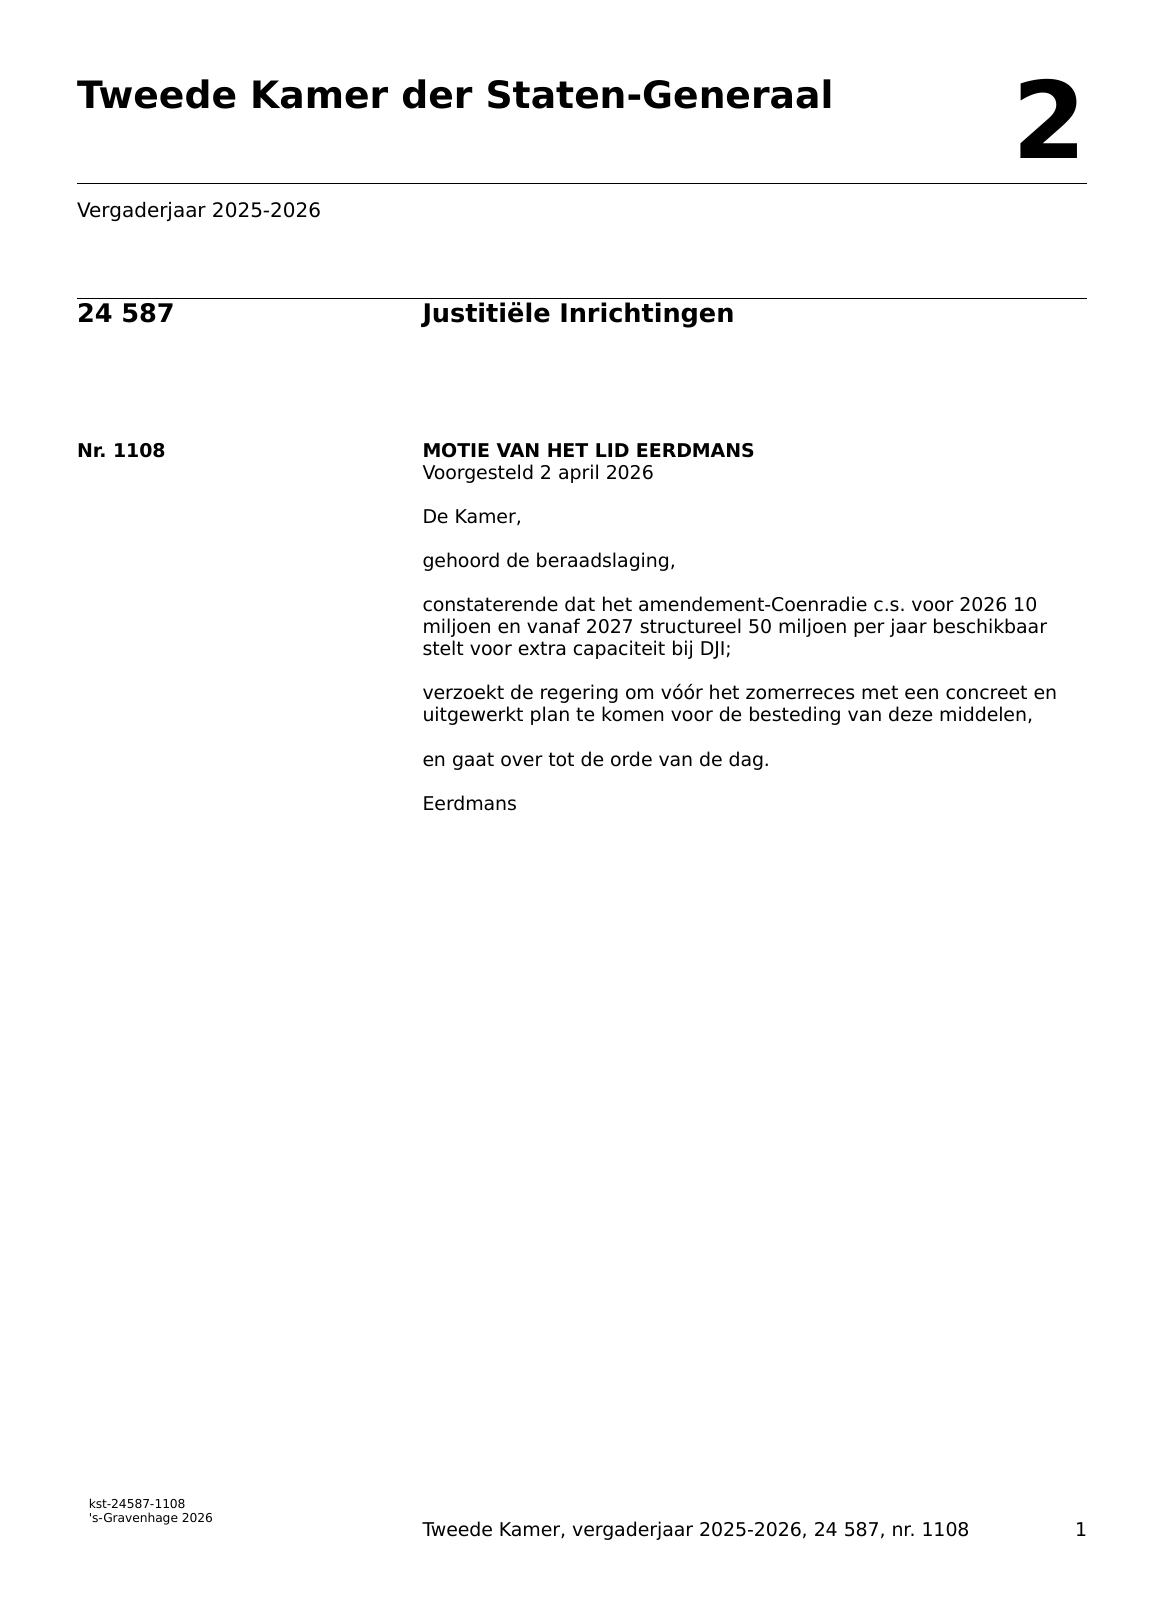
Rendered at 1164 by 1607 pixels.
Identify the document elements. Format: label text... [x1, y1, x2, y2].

text constaterende dat het amendement-Coenradie c.s. voor 2026 10 miljoen en vanaf 2027 structureel 50 miljoen per jaar beschikbaar stelt voor extra capaciteit bij DJI; [422, 594, 1087, 660]
text 's-Gravenhage 2026 [88, 1511, 323, 1525]
table_header 2 [886, 59, 1087, 183]
text gehoord de beraadslaging, [422, 550, 1087, 572]
subtitle 24 587 Justitiële Inrichtingen [77, 299, 1087, 329]
text en gaat over tot de orde van de dag. [422, 748, 1087, 770]
text Voorgesteld 2 april 2026 [422, 462, 1087, 484]
text kst-24587-1108 [88, 1497, 323, 1511]
text verzoekt de regering om vóór het zomerreces met een concreet en uitgewerkt plan te komen voor de besteding van deze middelen, [422, 682, 1087, 726]
subtitle Nr. 1108 MOTIE VAN HET LID EERDMANS [77, 440, 1087, 462]
table_header Tweede Kamer der Staten-Generaal [77, 59, 886, 183]
table_cell Vergaderjaar 2025-2026 [77, 184, 1087, 298]
text De Kamer, [422, 506, 1087, 528]
text Eerdmans [422, 793, 1087, 814]
